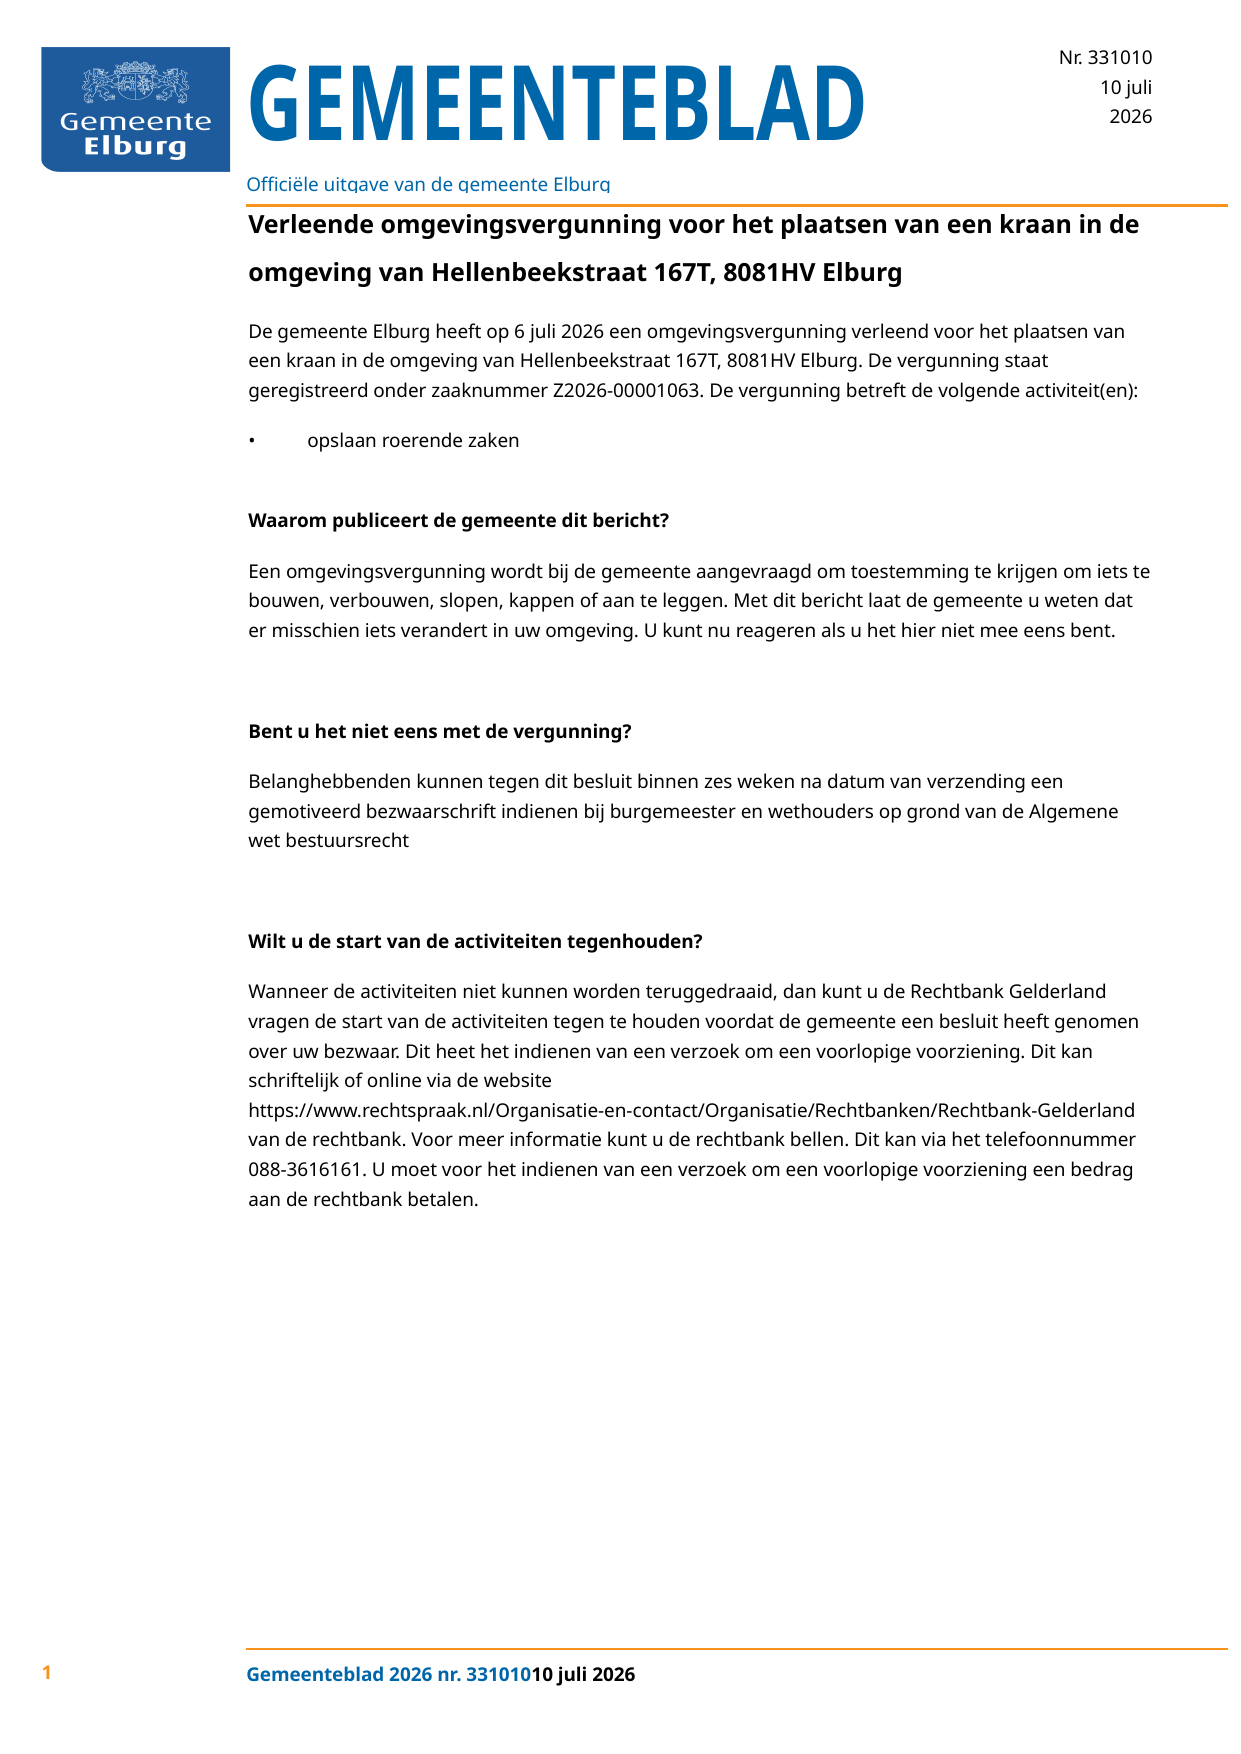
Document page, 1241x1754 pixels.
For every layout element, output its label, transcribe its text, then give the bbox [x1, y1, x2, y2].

text Wanneer de activiteiten niet kunnen worden teruggedraaid, dan kunt u de Rechtbank Gelderland vragen de start van de activiteiten tegen te houden voordat de gemeente een besluit heeft genomen over uw bezwaar. Dit heet het indienen van een verzoek om een voorlopige voorziening. Dit kan schriftelijk of online via de website https://www.rechtspraak.nl/Organisatie-en-contact/Organisatie/Rechtbanken/Rechtbank-Gelderland van de rechtbank. Voor meer informatie kunt u de rechtbank bellen. Dit kan via het telefoonnummer 088-3616161. U moet voor het indienen van een verzoek om een voorlopige voorziening een bedrag aan de rechtbank betalen. [248, 979, 1152, 1212]
text Wilt u de start van de activiteiten tegenhouden? [248, 928, 1152, 954]
text Verleende omgevingsvergunning voor het plaatsen van een kraan in de omgeving van Hellenbeekstraat 167T, 8081HV Elburg [248, 207, 1152, 288]
text Bent u het niet eens met de vergunning? [248, 718, 1152, 744]
text Waarom publiceert de gemeente dit bericht? [248, 507, 1152, 533]
picture [41, 47, 231, 172]
text Belanghebbenden kunnen tegen dit besluit binnen zes weken na datum van verzending een gemotiveerd bezwaarschrift indienen bij burgemeester en wethouders op grond van de Algemene wet bestuursrecht [248, 768, 1152, 853]
text De gemeente Elburg heeft op 6 juli 2026 een omgevingsvergunning verleend voor het plaatsen van een kraan in de omgeving van Hellenbeekstraat 167T, 8081HV Elburg. De vergunning staat geregistreerd onder zaaknummer Z2026-00001063. De vergunning betreft de volgende activiteit(en): [248, 318, 1152, 403]
list opslaan roerende zaken [248, 427, 1152, 453]
text Een omgevingsvergunning wordt bij de gemeente aangevraagd om toestemming te krijgen om iets te bouwen, verbouwen, slopen, kappen of aan te leggen. Met dit bericht laat de gemeente u weten dat er misschien iets verandert in uw omgeving. U kunt nu reageren als u het hier niet mee eens bent. [248, 558, 1152, 643]
